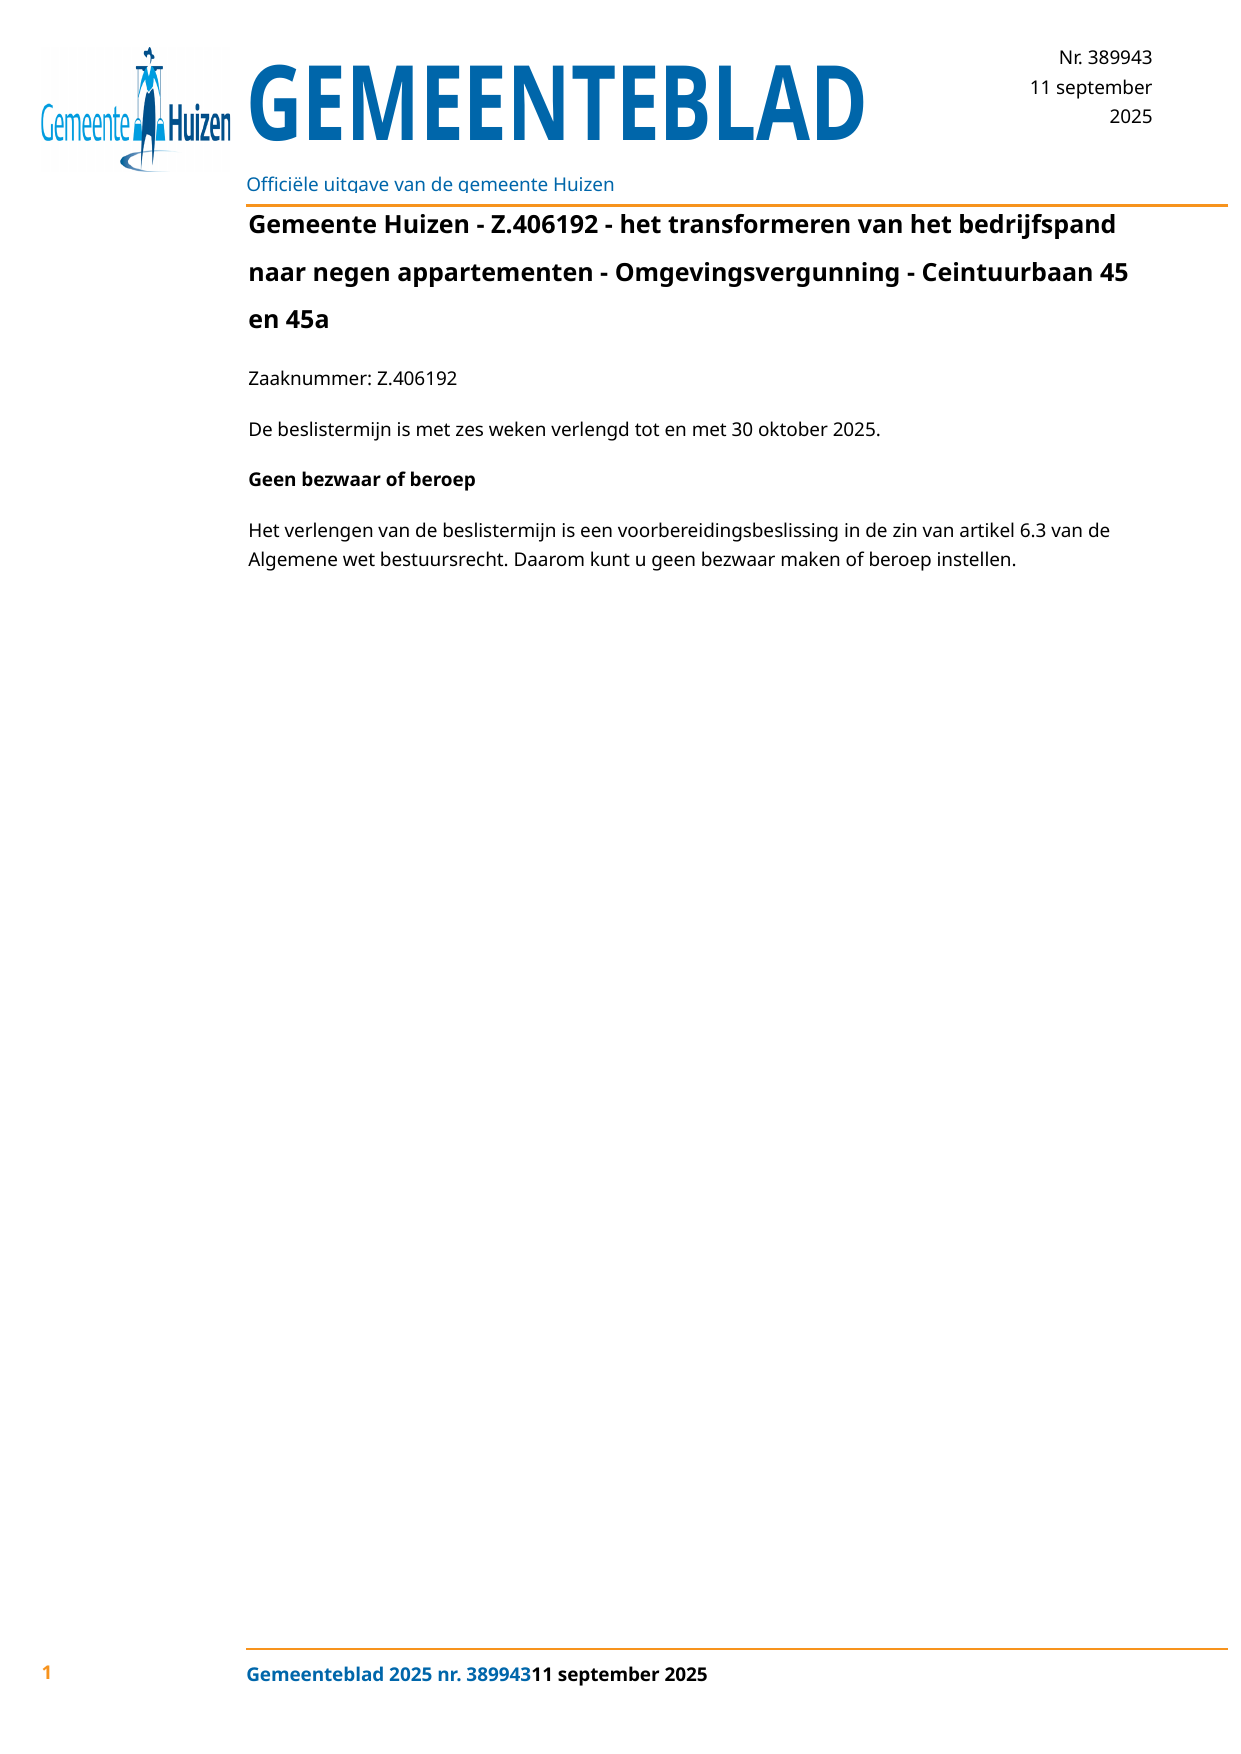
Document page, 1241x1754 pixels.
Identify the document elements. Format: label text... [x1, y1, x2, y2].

text Geen bezwaar of beroep [248, 466, 1152, 492]
picture [41, 47, 231, 172]
text Het verlengen van de beslistermijn is een voorbereidingsbeslissing in de zin van artikel 6.3 van de Algemene wet bestuursrecht. Daarom kunt u geen bezwaar maken of beroep instellen. [248, 517, 1152, 572]
text Zaaknummer: Z.406192 [248, 366, 1152, 391]
text De beslistermijn is met zes weken verlengd tot en met 30 oktober 2025. [248, 416, 1152, 442]
text Gemeente Huizen - Z.406192 - het transformeren van het bedrijfspand naar negen appartementen - Omgevingsvergunning - Ceintuurbaan 45 en 45a [248, 207, 1152, 336]
